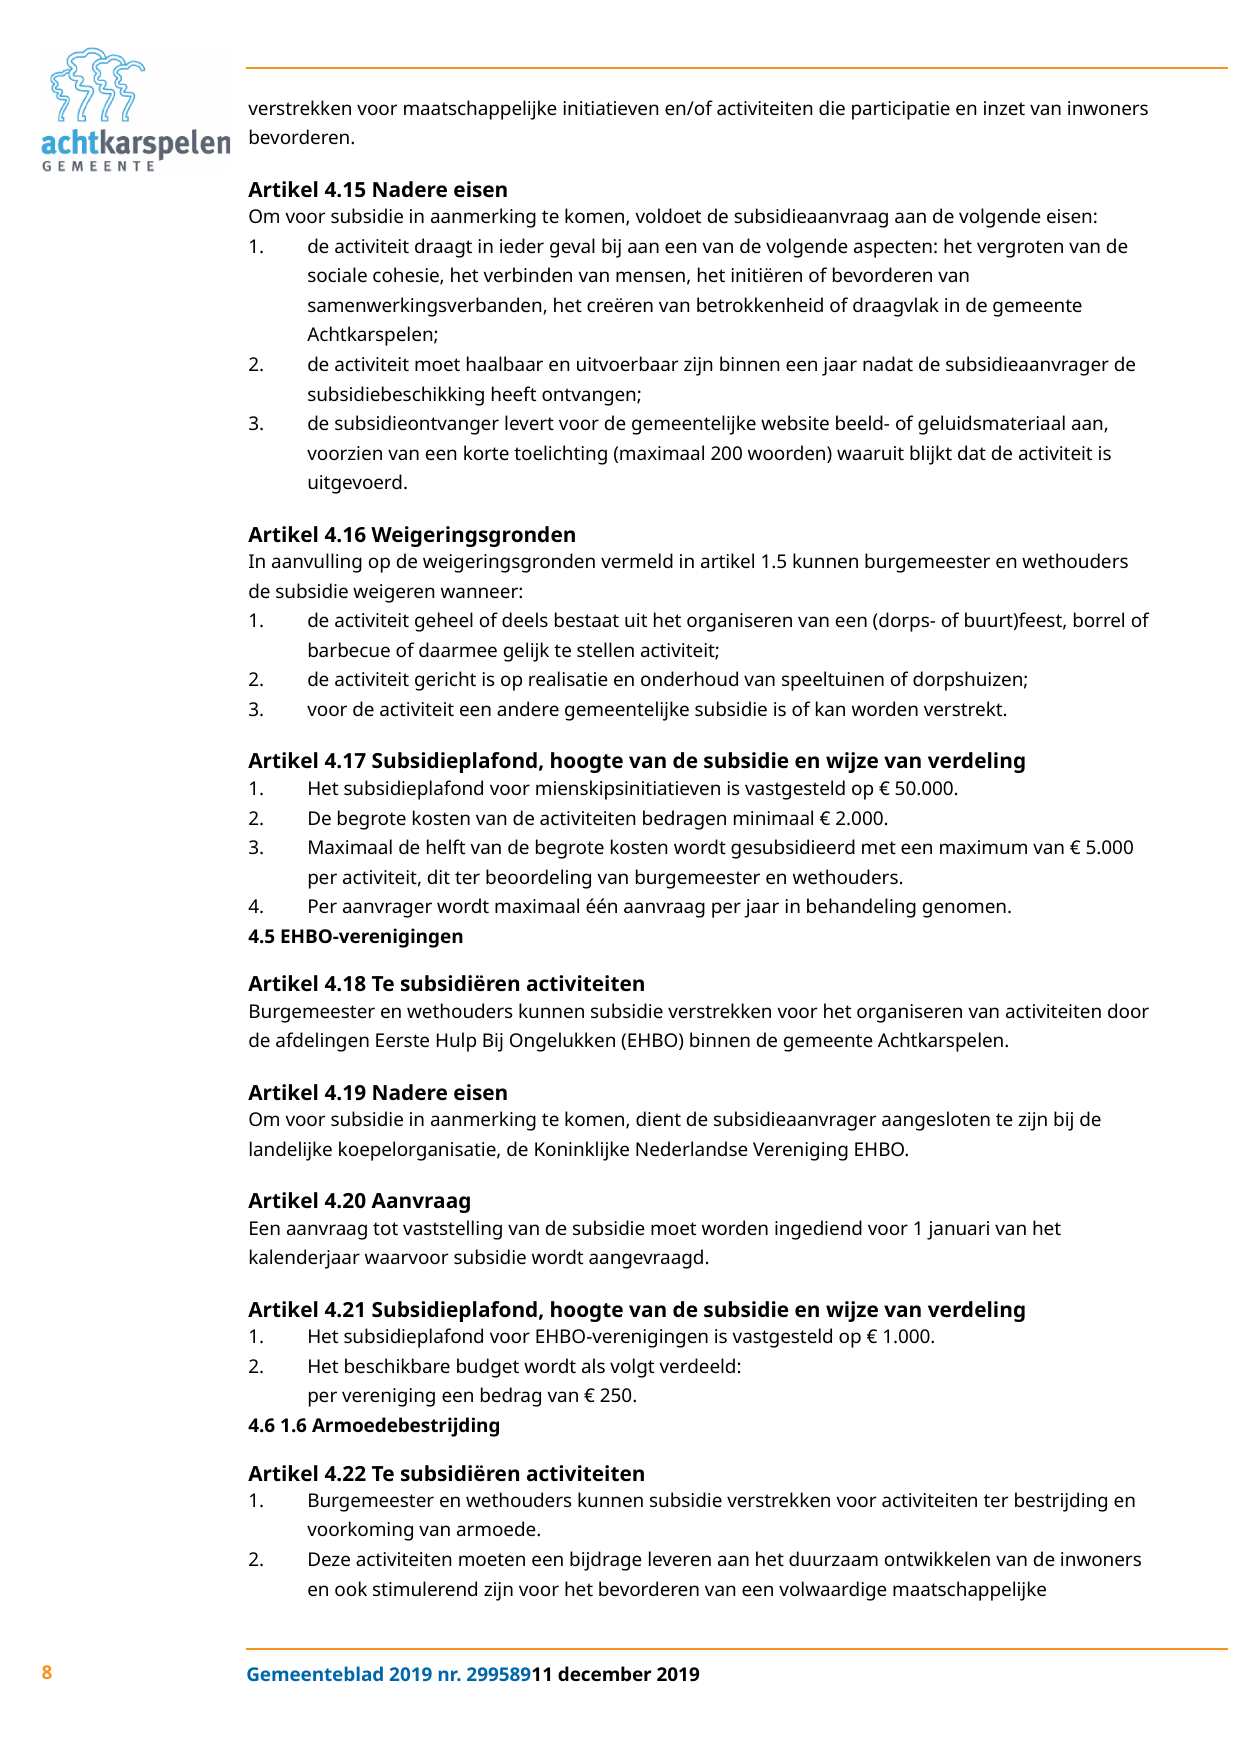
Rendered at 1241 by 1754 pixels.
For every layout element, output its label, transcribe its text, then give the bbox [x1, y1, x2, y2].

text Artikel 4.21 Subsidieplafond, hoogte van de subsidie en wijze van verdeling [248, 1295, 1152, 1323]
list Per aanvrager wordt maximaal één aanvraag per jaar in behandeling genomen. [248, 893, 1152, 919]
text 4.6 1.6 Armoedebestrijding [248, 1412, 1152, 1438]
text Om voor subsidie in aanmerking te komen, voldoet de subsidieaanvraag aan de volgende eisen: [248, 203, 1152, 229]
text verstrekken voor maatschappelijke initiatieven en/of activiteiten die participatie en inzet van inwoners bevorderen. [248, 95, 1152, 150]
text In aanvulling op de weigeringsgronden vermeld in artikel 1.5 kunnen burgemeester en wethouders de subsidie weigeren wanneer: [248, 548, 1152, 604]
list voor de activiteit een andere gemeentelijke subsidie is of kan worden verstrekt. [248, 696, 1152, 722]
list de activiteit moet haalbaar en uitvoerbaar zijn binnen een jaar nadat de subsidieaanvrager de subsidiebeschikking heeft ontvangen; [248, 351, 1152, 406]
list Het subsidieplafond voor EHBO-verenigingen is vastgesteld op € 1.000. [248, 1323, 1152, 1349]
picture [41, 47, 231, 172]
text Artikel 4.18 Te subsidiëren activiteiten [248, 969, 1152, 998]
text Artikel 4.15 Nadere eisen [248, 175, 1152, 203]
list Deze activiteiten moeten een bijdrage leveren aan het duurzaam ontwikkelen van de inwoners en ook stimulerend zijn voor het bevorderen van een volwaardige maatschappelijke [248, 1546, 1152, 1602]
text Een aanvraag tot vaststelling van de subsidie moet worden ingediend voor 1 januari van het kalenderjaar waarvoor subsidie wordt aangevraagd. [248, 1215, 1152, 1270]
text Artikel 4.22 Te subsidiëren activiteiten [248, 1459, 1152, 1487]
text Artikel 4.20 Aanvraag [248, 1186, 1152, 1215]
list per vereniging een bedrag van € 250. [248, 1382, 1152, 1408]
text Burgemeester en wethouders kunnen subsidie verstrekken voor het organiseren van activiteiten door de afdelingen Eerste Hulp Bij Ongelukken (EHBO) binnen de gemeente Achtkarspelen. [248, 998, 1152, 1053]
list Maximaal de helft van de begrote kosten wordt gesubsidieerd met een maximum van € 5.000 per activiteit, dit ter beoordeling van burgemeester en wethouders. [248, 834, 1152, 889]
text Artikel 4.16 Weigeringsgronden [248, 520, 1152, 548]
list de activiteit gericht is op realisatie en onderhoud van speeltuinen of dorpshuizen; [248, 667, 1152, 692]
list de subsidieontvanger levert voor de gemeentelijke website beeld- of geluidsmateriaal aan, voorzien van een korte toelichting (maximaal 200 woorden) waaruit blijkt dat de activiteit is uitgevoerd. [248, 410, 1152, 495]
list De begrote kosten van de activiteiten bedragen minimaal € 2.000. [248, 805, 1152, 830]
list de activiteit geheel of deels bestaat uit het organiseren van een (dorps- of buurt)feest, borrel of barbecue of daarmee gelijk te stellen activiteit; [248, 607, 1152, 663]
text 4.5 EHBO-verenigingen [248, 923, 1152, 949]
list de activiteit draagt in ieder geval bij aan een van de volgende aspecten: het vergroten van de sociale cohesie, het verbinden van mensen, het initiëren of bevorderen van samenwerkingsverbanden, het creëren van betrokkenheid of draagvlak in de gemeente Achtkarspelen; [248, 233, 1152, 347]
list Het subsidieplafond voor mienskipsinitiatieven is vastgesteld op € 50.000. [248, 775, 1152, 801]
text Artikel 4.19 Nadere eisen [248, 1078, 1152, 1106]
list Burgemeester en wethouders kunnen subsidie verstrekken voor activiteiten ter bestrijding en voorkoming van armoede. [248, 1487, 1152, 1542]
text Artikel 4.17 Subsidieplafond, hoogte van de subsidie en wijze van verdeling [248, 747, 1152, 775]
list Het beschikbare budget wordt als volgt verdeeld: [248, 1353, 1152, 1379]
text Om voor subsidie in aanmerking te komen, dient de subsidieaanvrager aangesloten te zijn bij de landelijke koepelorganisatie, de Koninklijke Nederlandse Vereniging EHBO. [248, 1106, 1152, 1162]
